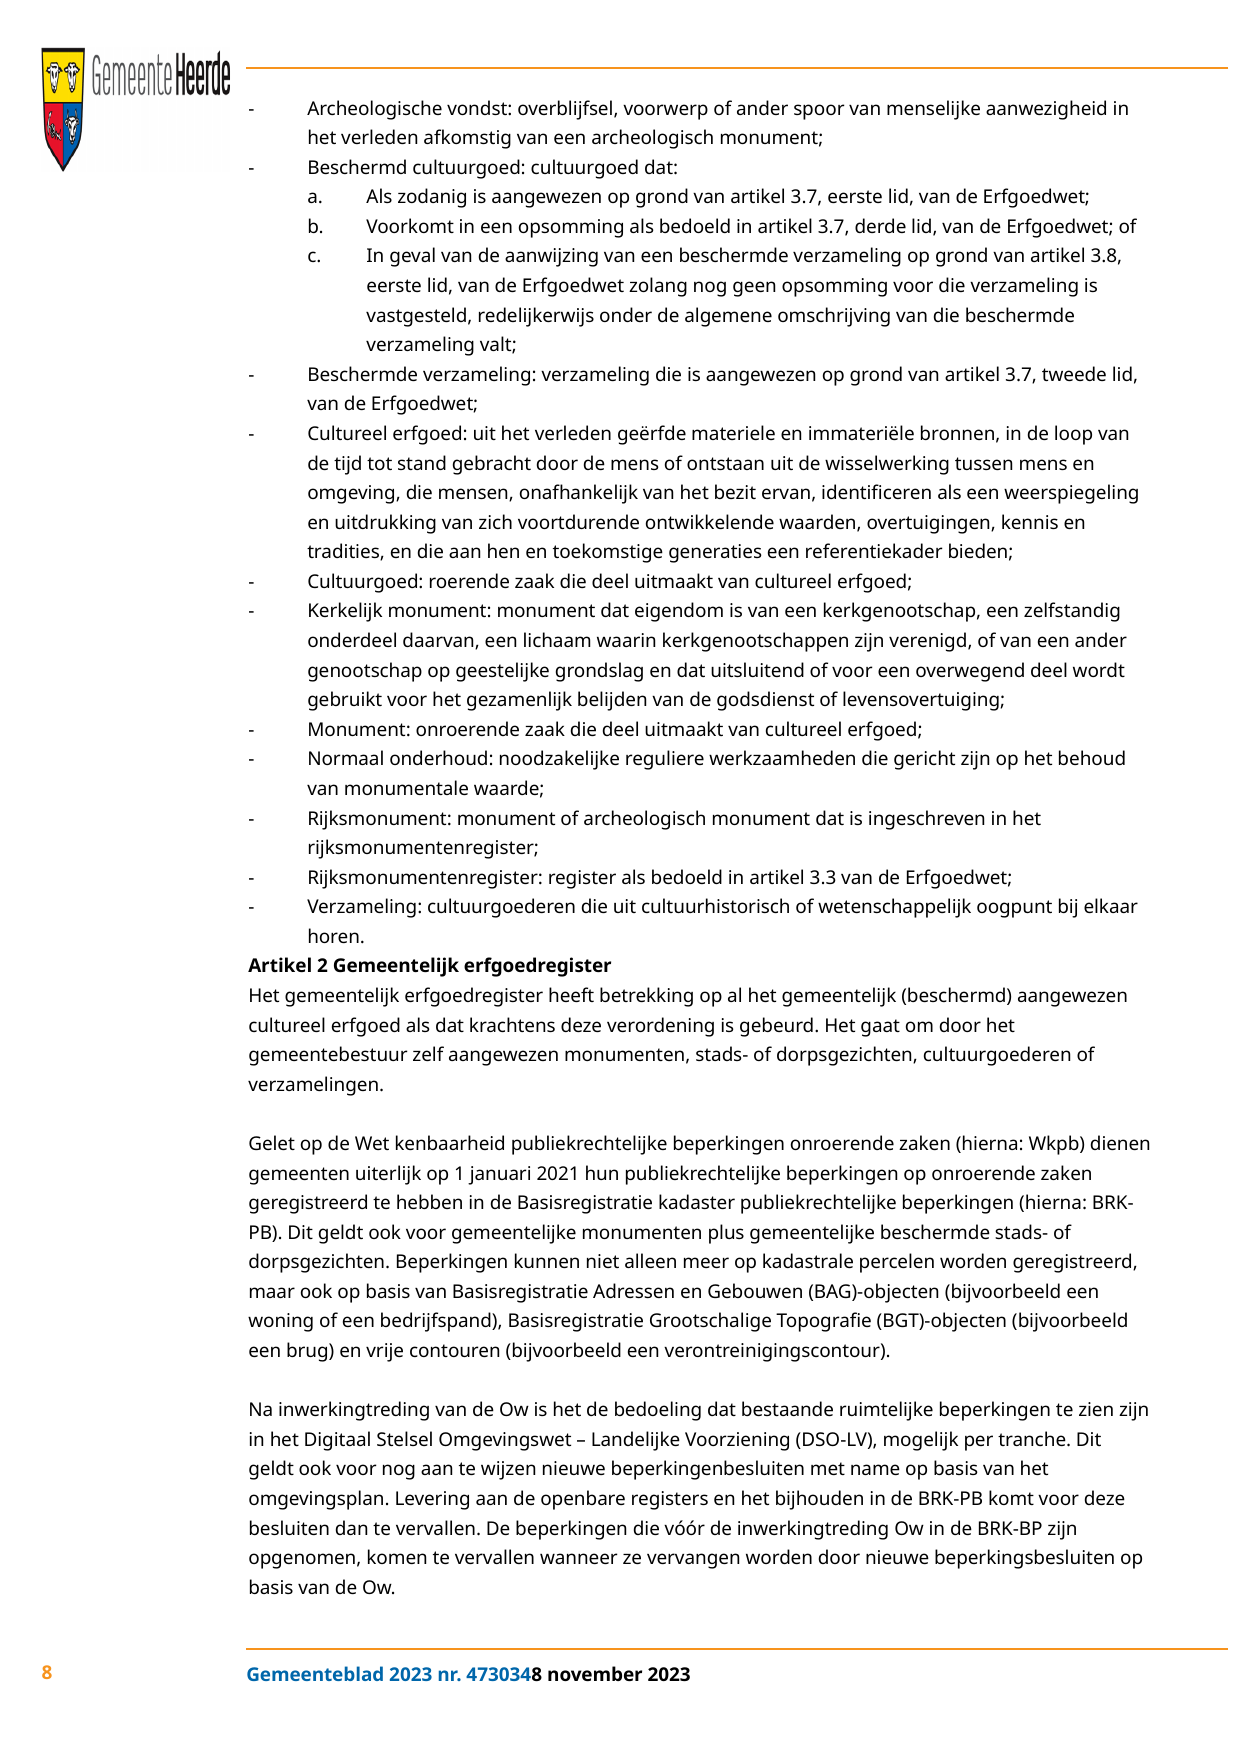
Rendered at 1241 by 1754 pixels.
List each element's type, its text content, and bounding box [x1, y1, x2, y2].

list Beschermde verzameling: verzameling die is aangewezen op grond van artikel 3.7, tweede lid, van de Erfgoedwet; [248, 361, 1152, 416]
list Kerkelijk monument: monument dat eigendom is van een kerkgenootschap, een zelfstandig onderdeel daarvan, een lichaam waarin kerkgenootschappen zijn verenigd, of van een ander genootschap op geestelijke grondslag en dat uitsluitend of voor een overwegend deel wordt gebruikt voor het gezamenlijk belijden van de godsdienst of levensovertuiging; [248, 598, 1152, 712]
list Beschermd cultuurgoed: cultuurgoed dat: [248, 154, 1152, 180]
list Monument: onroerende zaak die deel uitmaakt van cultureel erfgoed; [248, 716, 1152, 742]
text Gelet op de Wet kenbaarheid publiekrechtelijke beperkingen onroerende zaken (hierna: Wkpb) dienen gemeenten uiterlijk op 1 januari 2021 hun publiekrechtelijke beperkingen op onroerende zaken geregistreerd te hebben in de Basisregistratie kadaster publiekrechtelijke beperkingen (hierna: BRK-PB). Dit geldt ook voor gemeentelijke monumenten plus gemeentelijke beschermde stads- of dorpsgezichten. Beperkingen kunnen niet alleen meer op kadastrale percelen worden geregistreerd, maar ook op basis van Basisregistratie Adressen en Gebouwen (BAG)-objecten (bijvoorbeeld een woning of een bedrijfspand), Basisregistratie Grootschalige Topografie (BGT)-objecten (bijvoorbeeld een brug) en vrije contouren (bijvoorbeeld een verontreinigingscontour). [248, 1130, 1152, 1363]
text Het gemeentelijk erfgoedregister heeft betrekking op al het gemeentelijk (beschermd) aangewezen cultureel erfgoed als dat krachtens deze verordening is gebeurd. Het gaat om door het gemeentebestuur zelf aangewezen monumenten, stads- of dorpsgezichten, cultuurgoederen of verzamelingen. [248, 982, 1152, 1097]
list Verzameling: cultuurgoederen die uit cultuurhistorisch of wetenschappelijk oogpunt bij elkaar horen. [248, 893, 1152, 949]
list Rijksmonumentenregister: register als bedoeld in artikel 3.3 van de Erfgoedwet; [248, 864, 1152, 890]
list Als zodanig is aangewezen op grond van artikel 3.7, eerste lid, van de Erfgoedwet; [307, 183, 1152, 209]
picture [41, 47, 231, 172]
list Normaal onderhoud: noodzakelijke reguliere werkzaamheden die gericht zijn op het behoud van monumentale waarde; [248, 746, 1152, 801]
list Rijksmonument: monument of archeologisch monument dat is ingeschreven in het rijksmonumentenregister; [248, 805, 1152, 860]
text Na inwerkingtreding van de Ow is het de bedoeling dat bestaande ruimtelijke beperkingen te zien zijn in het Digitaal Stelsel Omgevingswet – Landelijke Voorziening (DSO-LV), mogelijk per tranche. Dit geldt ook voor nog aan te wijzen nieuwe beperkingenbesluiten met name op basis van het omgevingsplan. Levering aan de openbare registers en het bijhouden in de BRK-PB komt voor deze besluiten dan te vervallen. De beperkingen die vóór de inwerkingtreding Ow in de BRK-BP zijn opgenomen, komen te vervallen wanneer ze vervangen worden door nieuwe beperkingsbesluiten op basis van de Ow. [248, 1396, 1152, 1600]
list In geval van de aanwijzing van een beschermde verzameling op grond van artikel 3.8, eerste lid, van de Erfgoedwet zolang nog geen opsomming voor die verzameling is vastgesteld, redelijkerwijs onder de algemene omschrijving van die beschermde verzameling valt; [307, 243, 1152, 357]
list Archeologische vondst: overblijfsel, voorwerp of ander spoor van menselijke aanwezigheid in het verleden afkomstig van een archeologisch monument; [248, 95, 1152, 150]
list Cultureel erfgoed: uit het verleden geërfde materiele en immateriële bronnen, in de loop van de tijd tot stand gebracht door de mens of ontstaan uit de wisselwerking tussen mens en omgeving, die mensen, onafhankelijk van het bezit ervan, identificeren als een weerspiegeling en uitdrukking van zich voortdurende ontwikkelende waarden, overtuigingen, kennis en tradities, en die aan hen en toekomstige generaties een referentiekader bieden; [248, 420, 1152, 564]
text Artikel 2 Gemeentelijk erfgoedregister [248, 953, 1152, 978]
list Cultuurgoed: roerende zaak die deel uitmaakt van cultureel erfgoed; [248, 568, 1152, 594]
list Voorkomt in een opsomming als bedoeld in artikel 3.7, derde lid, van de Erfgoedwet; of [307, 213, 1152, 239]
